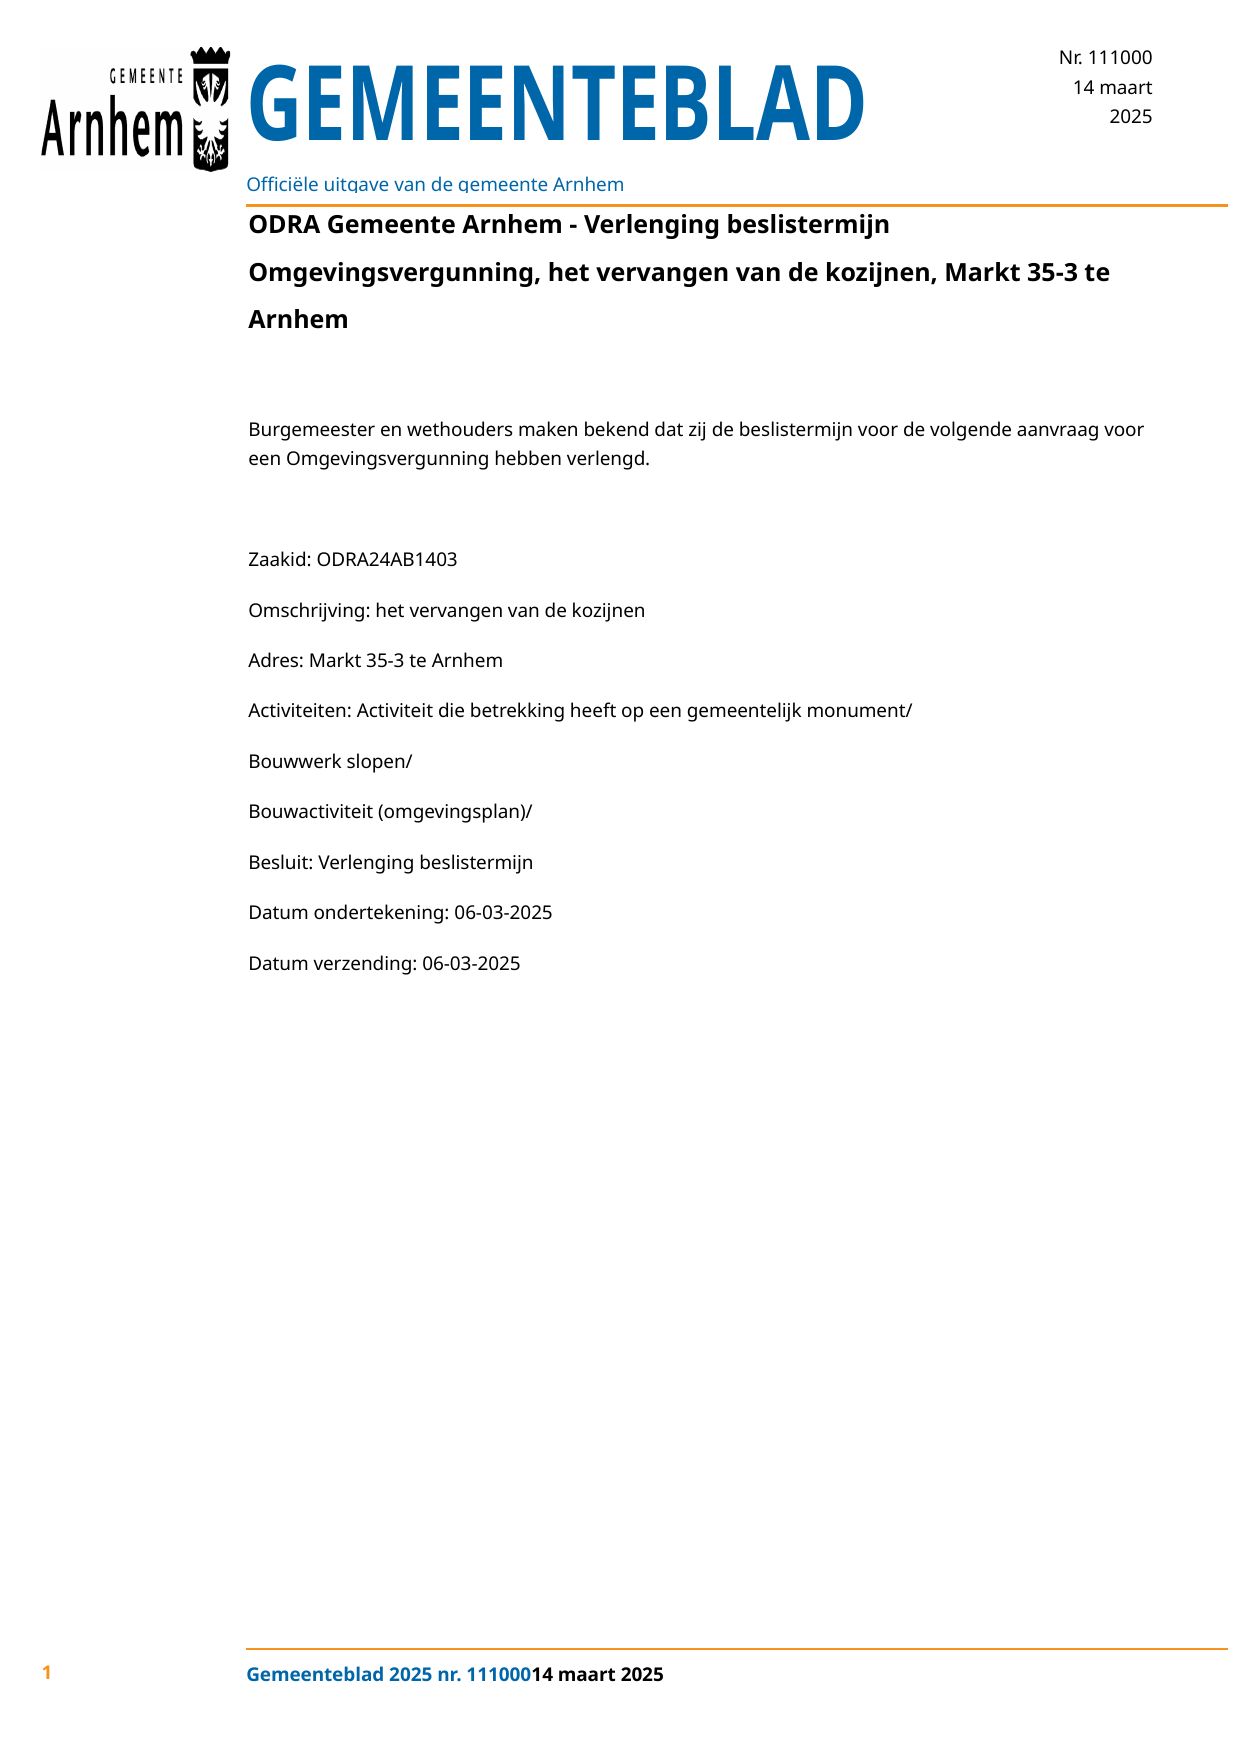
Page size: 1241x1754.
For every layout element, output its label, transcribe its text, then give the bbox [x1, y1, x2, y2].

text Activiteiten: Activiteit die betrekking heeft op een gemeentelijk monument/ [248, 698, 1152, 723]
text Besluit: Verlenging beslistermijn [248, 849, 1152, 874]
text Zaakid: ODRA24AB1403 [248, 546, 1152, 572]
text Bouwactiviteit (omgevingsplan)/ [248, 798, 1152, 824]
text Burgemeester en wethouders maken bekend dat zij de beslistermijn voor de volgende aanvraag voor een Omgevingsvergunning hebben verlengd. [248, 416, 1152, 471]
text Datum ondertekening: 06-03-2025 [248, 899, 1152, 925]
picture [41, 47, 231, 172]
text Omschrijving: het vervangen van de kozijnen [248, 597, 1152, 622]
text Datum verzending: 06-03-2025 [248, 950, 1152, 975]
text ODRA Gemeente Arnhem - Verlenging beslistermijn Omgevingsvergunning, het vervangen van de kozijnen, Markt 35-3 te Arnhem [248, 207, 1152, 336]
text Bouwwerk slopen/ [248, 748, 1152, 774]
text Adres: Markt 35-3 te Arnhem [248, 647, 1152, 673]
